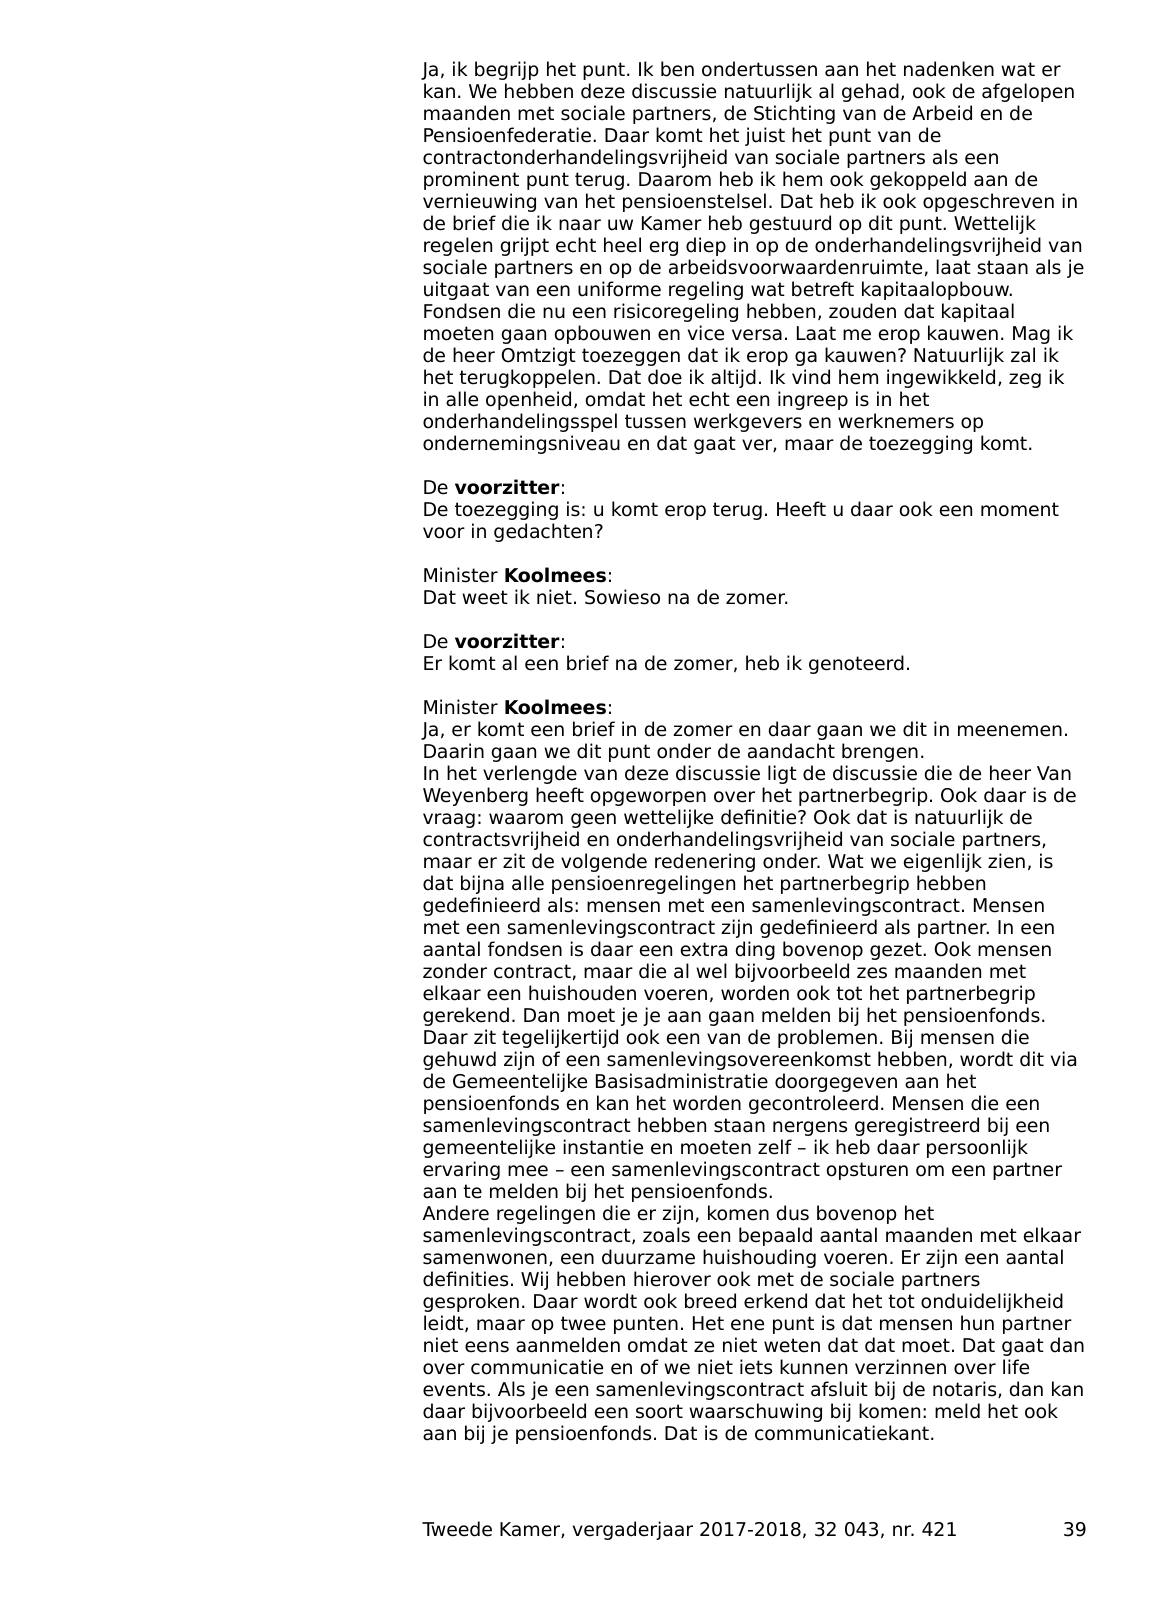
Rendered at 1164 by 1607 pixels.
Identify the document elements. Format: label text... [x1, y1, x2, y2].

text Minister Koolmees: [422, 697, 1087, 719]
text Er komt al een brief na de zomer, heb ik genoteerd. [422, 653, 1087, 675]
text Andere regelingen die er zijn, komen dus bovenop het samenlevingscontract, zoals een bepaald aantal maanden met elkaar samenwonen, een duurzame huishouding voeren. Er zijn een aantal definities. Wij hebben hierover ook met de sociale partners gesproken. Daar wordt ook breed erkend dat het tot onduidelijkheid leidt, maar op twee punten. Het ene punt is dat mensen hun partner niet eens aanmelden omdat ze niet weten dat dat moet. Dat gaat dan over communicatie en of we niet iets kunnen verzinnen over life events. Als je een samenlevingscontract afsluit bij de notaris, dan kan daar bijvoorbeeld een soort waarschuwing bij komen: meld het ook aan bij je pensioenfonds. Dat is de communicatiekant. [422, 1203, 1087, 1444]
text Daar zit tegelijkertijd ook een van de problemen. Bij mensen die gehuwd zijn of een samenlevingsovereenkomst hebben, wordt dit via de Gemeentelijke Basisadministratie doorgegeven aan het pensioenfonds en kan het worden gecontroleerd. Mensen die een samenlevingscontract hebben staan nergens geregistreerd bij een gemeentelijke instantie en moeten zelf – ik heb daar persoonlijk ervaring mee – een samenlevingscontract opsturen om een partner aan te melden bij het pensioenfonds. [422, 1027, 1087, 1203]
text In het verlengde van deze discussie ligt de discussie die de heer Van Weyenberg heeft opgeworpen over het partnerbegrip. Ook daar is de vraag: waarom geen wettelijke definitie? Ook dat is natuurlijk de contractsvrijheid en onderhandelingsvrijheid van sociale partners, maar er zit de volgende redenering onder. Wat we eigenlijk zien, is dat bijna alle pensioenregelingen het partnerbegrip hebben gedefinieerd als: mensen met een samenlevingscontract. Mensen met een samenlevingscontract zijn gedefinieerd als partner. In een aantal fondsen is daar een extra ding bovenop gezet. Ook mensen zonder contract, maar die al wel bijvoorbeeld zes maanden met elkaar een huishouden voeren, worden ook tot het partnerbegrip gerekend. Dan moet je je aan gaan melden bij het pensioenfonds. [422, 763, 1087, 1027]
text De toezegging is: u komt erop terug. Heeft u daar ook een moment voor in gedachten? [422, 499, 1087, 543]
text Minister Koolmees: [422, 565, 1087, 587]
text Dat weet ik niet. Sowieso na de zomer. [422, 587, 1087, 609]
text De voorzitter: [422, 477, 1087, 499]
text Ja, er komt een brief in de zomer en daar gaan we dit in meenemen. Daarin gaan we dit punt onder de aandacht brengen. [422, 719, 1087, 763]
text De voorzitter: [422, 631, 1087, 653]
text Ja, ik begrijp het punt. Ik ben ondertussen aan het nadenken wat er kan. We hebben deze discussie natuurlijk al gehad, ook de afgelopen maanden met sociale partners, de Stichting van de Arbeid en de Pensioenfederatie. Daar komt het juist het punt van de contractonderhandelingsvrijheid van sociale partners als een prominent punt terug. Daarom heb ik hem ook gekoppeld aan de vernieuwing van het pensioenstelsel. Dat heb ik ook opgeschreven in de brief die ik naar uw Kamer heb gestuurd op dit punt. Wettelijk regelen grijpt echt heel erg diep in op de onderhandelingsvrijheid van sociale partners en op de arbeidsvoorwaardenruimte, laat staan als je uitgaat van een uniforme regeling wat betreft kapitaalopbouw. Fondsen die nu een risicoregeling hebben, zouden dat kapitaal moeten gaan opbouwen en vice versa. Laat me erop kauwen. Mag ik de heer Omtzigt toezeggen dat ik erop ga kauwen? Natuurlijk zal ik het terugkoppelen. Dat doe ik altijd. Ik vind hem ingewikkeld, zeg ik in alle openheid, omdat het echt een ingreep is in het onderhandelingsspel tussen werkgevers en werknemers op ondernemingsniveau en dat gaat ver, maar de toezegging komt. [422, 59, 1087, 455]
